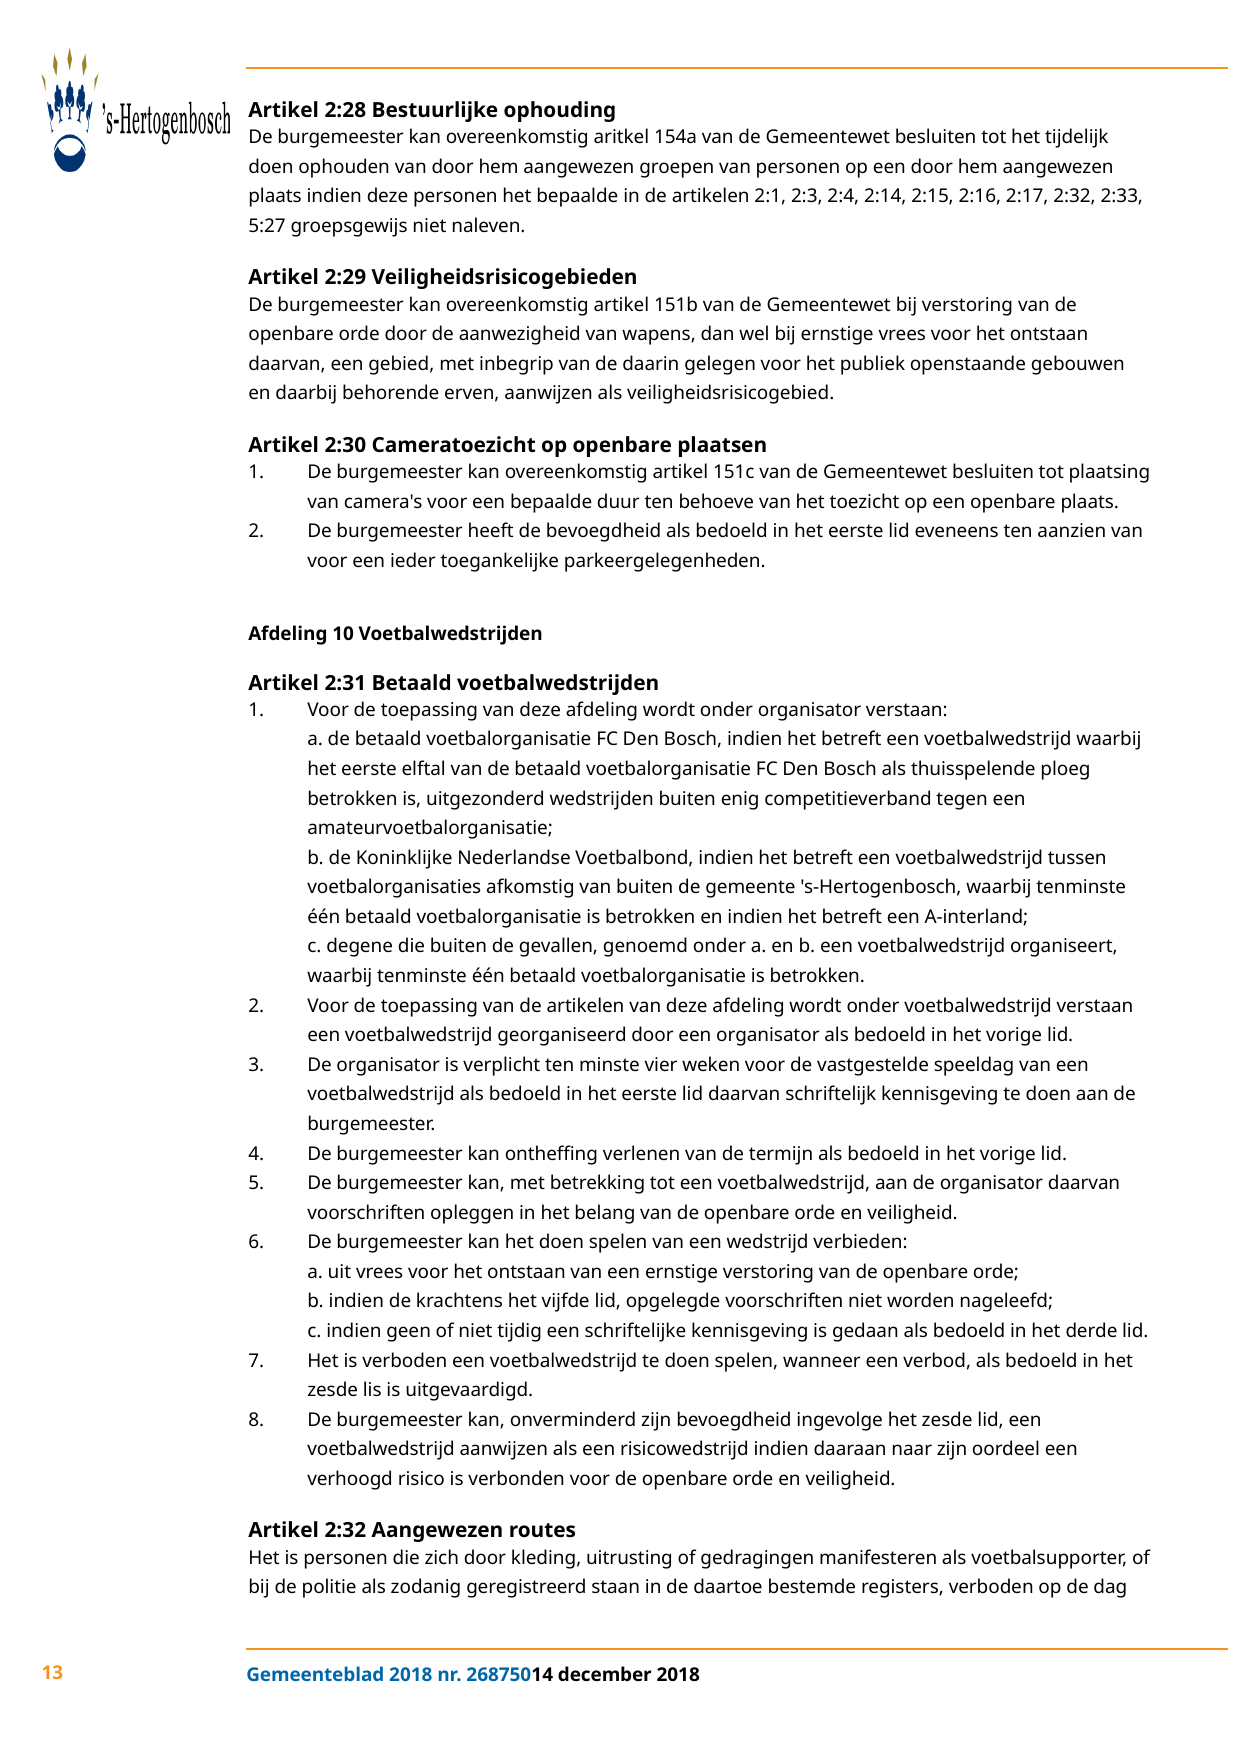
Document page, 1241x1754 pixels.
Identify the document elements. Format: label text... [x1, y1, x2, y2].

text Artikel 2:30 Cameratoezicht op openbare plaatsen [248, 430, 1152, 458]
text Artikel 2:29 Veiligheidsrisicogebieden [248, 262, 1152, 291]
list De burgemeester heeft de bevoegdheid als bedoeld in het eerste lid eveneens ten aanzien van voor een ieder toegankelijke parkeergelegenheden. [248, 518, 1152, 573]
text De burgemeester kan overeenkomstig aritkel 154a van de Gemeentewet besluiten tot het tijdelijk doen ophouden van door hem aangewezen groepen van personen op een door hem aangewezen plaats indien deze personen het bepaalde in de artikelen 2:1, 2:3, 2:4, 2:14, 2:15, 2:16, 2:17, 2:32, 2:33, 5:27 groepsgewijs niet naleven. [248, 123, 1152, 238]
text Artikel 2:28 Bestuurlijke ophouding [248, 95, 1152, 123]
list c. indien geen of niet tijdig een schriftelijke kennisgeving is gedaan als bedoeld in het derde lid. [248, 1317, 1152, 1343]
text Het is personen die zich door kleding, uitrusting of gedragingen manifesteren als voetbalsupporter, of bij de politie als zodanig geregistreerd staan in de daartoe bestemde registers, verboden op de dag [248, 1544, 1152, 1599]
list b. de Koninklijke Nederlandse Voetbalbond, indien het betreft een voetbalwedstrijd tussen voetbalorganisaties afkomstig van buiten de gemeente 's-Hertogenbosch, waarbij tenminste één betaald voetbalorganisatie is betrokken en indien het betreft een A-interland; [248, 844, 1152, 929]
list Het is verboden een voetbalwedstrijd te doen spelen, wanneer een verbod, als bedoeld in het zesde lis is uitgevaardigd. [248, 1347, 1152, 1402]
list De burgemeester kan overeenkomstig artikel 151c van de Gemeentewet besluiten tot plaatsing van camera's voor een bepaalde duur ten behoeve van het toezicht op een openbare plaats. [248, 458, 1152, 514]
list De burgemeester kan het doen spelen van een wedstrijd verbieden: [248, 1228, 1152, 1254]
text Afdeling 10 Voetbalwedstrijden [248, 618, 1152, 647]
list a. uit vrees voor het ontstaan van een ernstige verstoring van de openbare orde; [248, 1258, 1152, 1284]
list De burgemeester kan ontheffing verlenen van de termijn als bedoeld in het vorige lid. [248, 1140, 1152, 1166]
list Voor de toepassing van de artikelen van deze afdeling wordt onder voetbalwedstrijd verstaan een voetbalwedstrijd georganiseerd door een organisator als bedoeld in het vorige lid. [248, 992, 1152, 1047]
list c. degene die buiten de gevallen, genoemd onder a. en b. een voetbalwedstrijd organiseert, waarbij tenminste één betaald voetbalorganisatie is betrokken. [248, 933, 1152, 988]
text Artikel 2:31 Betaald voetbalwedstrijden [248, 668, 1152, 696]
text Artikel 2:32 Aangewezen routes [248, 1516, 1152, 1544]
list Voor de toepassing van deze afdeling wordt onder organisator verstaan: [248, 696, 1152, 722]
picture [41, 47, 231, 172]
text De burgemeester kan overeenkomstig artikel 151b van de Gemeentewet bij verstoring van de openbare orde door de aanwezigheid van wapens, dan wel bij ernstige vrees voor het ontstaan daarvan, een gebied, met inbegrip van de daarin gelegen voor het publiek openstaande gebouwen en daarbij behorende erven, aanwijzen als veiligheidsrisicogebied. [248, 291, 1152, 405]
list De organisator is verplicht ten minste vier weken voor de vastgestelde speeldag van een voetbalwedstrijd als bedoeld in het eerste lid daarvan schriftelijk kennisgeving te doen aan de burgemeester. [248, 1051, 1152, 1136]
list De burgemeester kan, onverminderd zijn bevoegdheid ingevolge het zesde lid, een voetbalwedstrijd aanwijzen als een risicowedstrijd indien daaraan naar zijn oordeel een verhoogd risico is verbonden voor de openbare orde en veiligheid. [248, 1406, 1152, 1491]
list a. de betaald voetbalorganisatie FC Den Bosch, indien het betreft een voetbalwedstrijd waarbij het eerste elftal van de betaald voetbalorganisatie FC Den Bosch als thuisspelende ploeg betrokken is, uitgezonderd wedstrijden buiten enig competitieverband tegen een amateurvoetbalorganisatie; [248, 726, 1152, 840]
list De burgemeester kan, met betrekking tot een voetbalwedstrijd, aan de organisator daarvan voorschriften opleggen in het belang van de openbare orde en veiligheid. [248, 1169, 1152, 1225]
list b. indien de krachtens het vijfde lid, opgelegde voorschriften niet worden nageleefd; [248, 1288, 1152, 1313]
